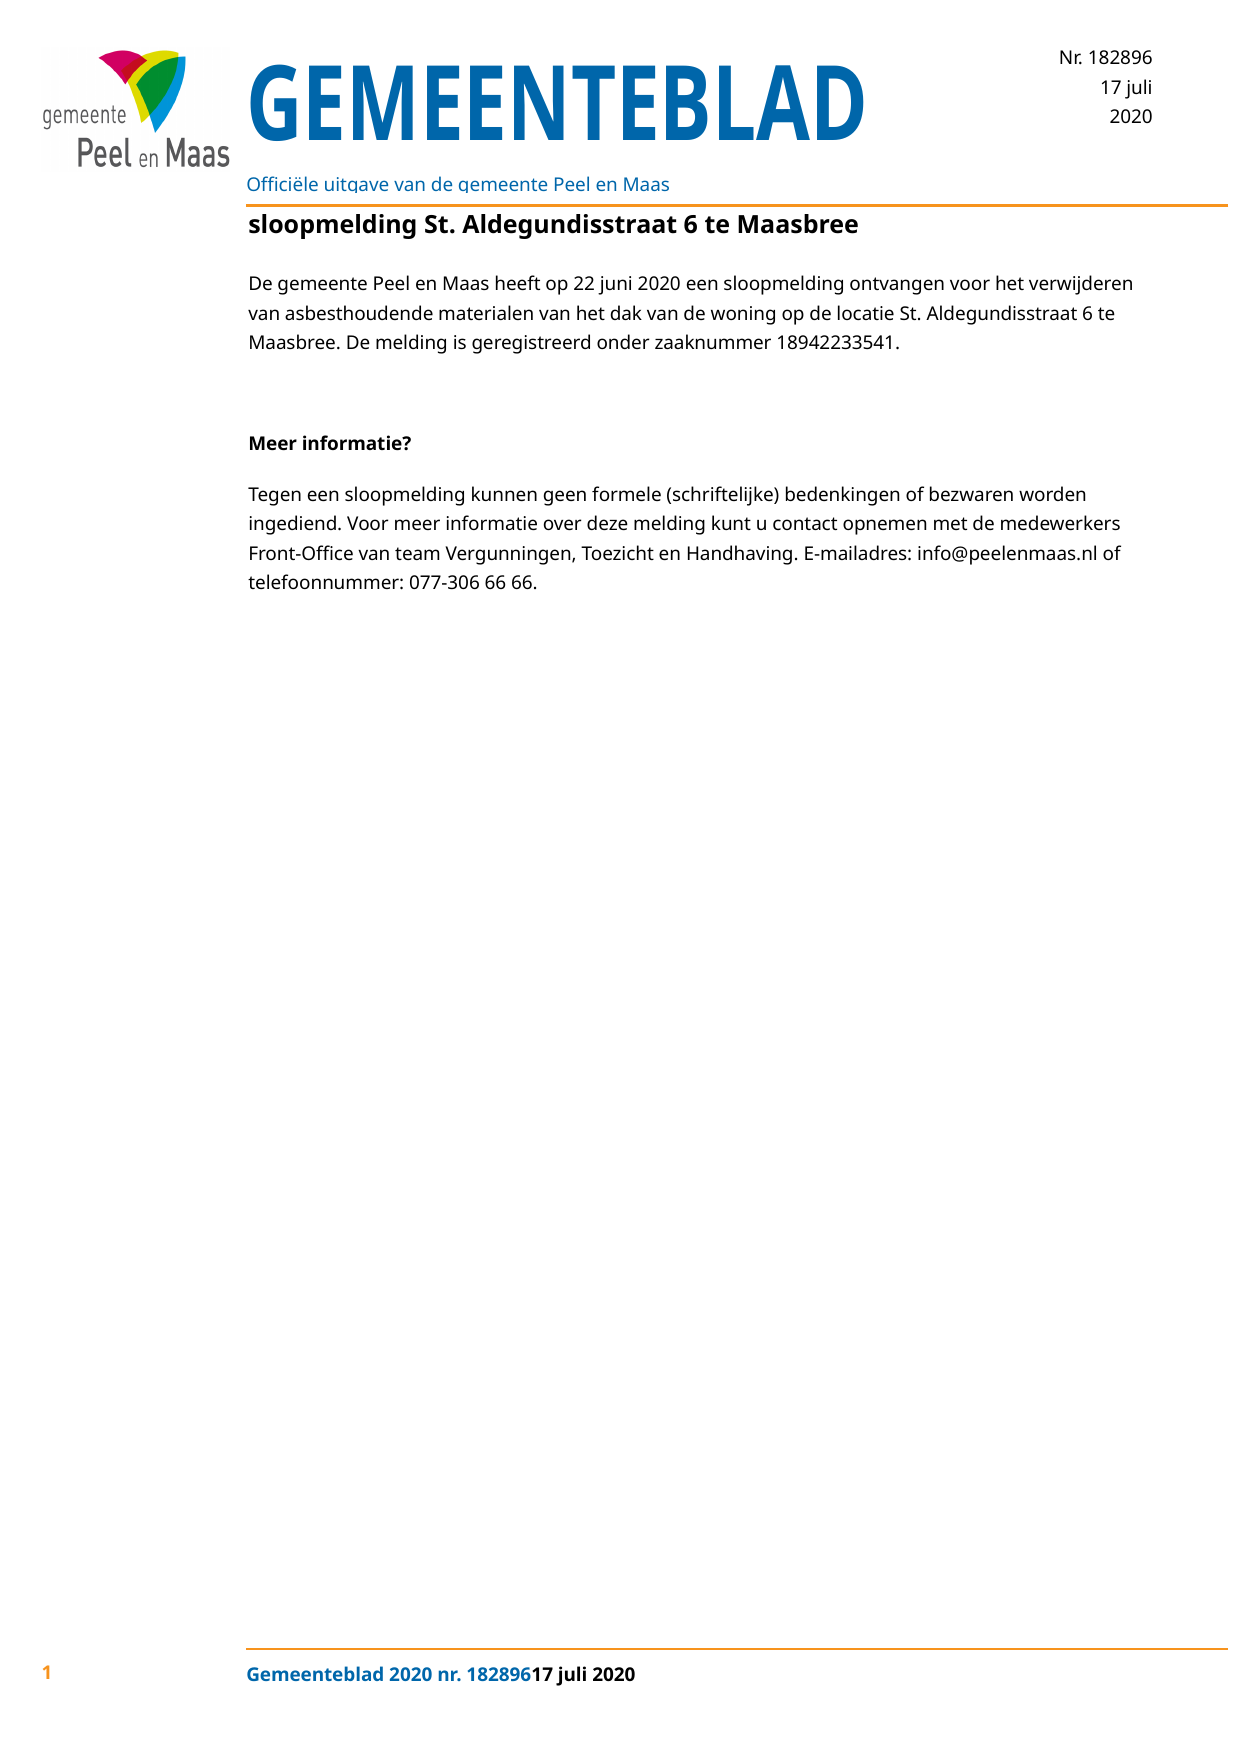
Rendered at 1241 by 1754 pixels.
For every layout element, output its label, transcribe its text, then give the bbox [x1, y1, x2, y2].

text Meer informatie? [248, 430, 1152, 456]
text sloopmelding St. Aldegundisstraat 6 te Maasbree [248, 207, 1152, 241]
text Tegen een sloopmelding kunnen geen formele (schriftelijke) bedenkingen of bezwaren worden ingediend. Voor meer informatie over deze melding kunt u contact opnemen met de medewerkers Front-Office van team Vergunningen, Toezicht en Handhaving. E-mailadres: info@peelenmaas.nl of telefoonnummer: 077-306 66 66. [248, 481, 1152, 595]
picture [41, 47, 231, 172]
text De gemeente Peel en Maas heeft op 22 juni 2020 een sloopmelding ontvangen voor het verwijderen van asbesthoudende materialen van het dak van de woning op de locatie St. Aldegundisstraat 6 te Maasbree. De melding is geregistreerd onder zaaknummer 18942233541. [248, 270, 1152, 355]
